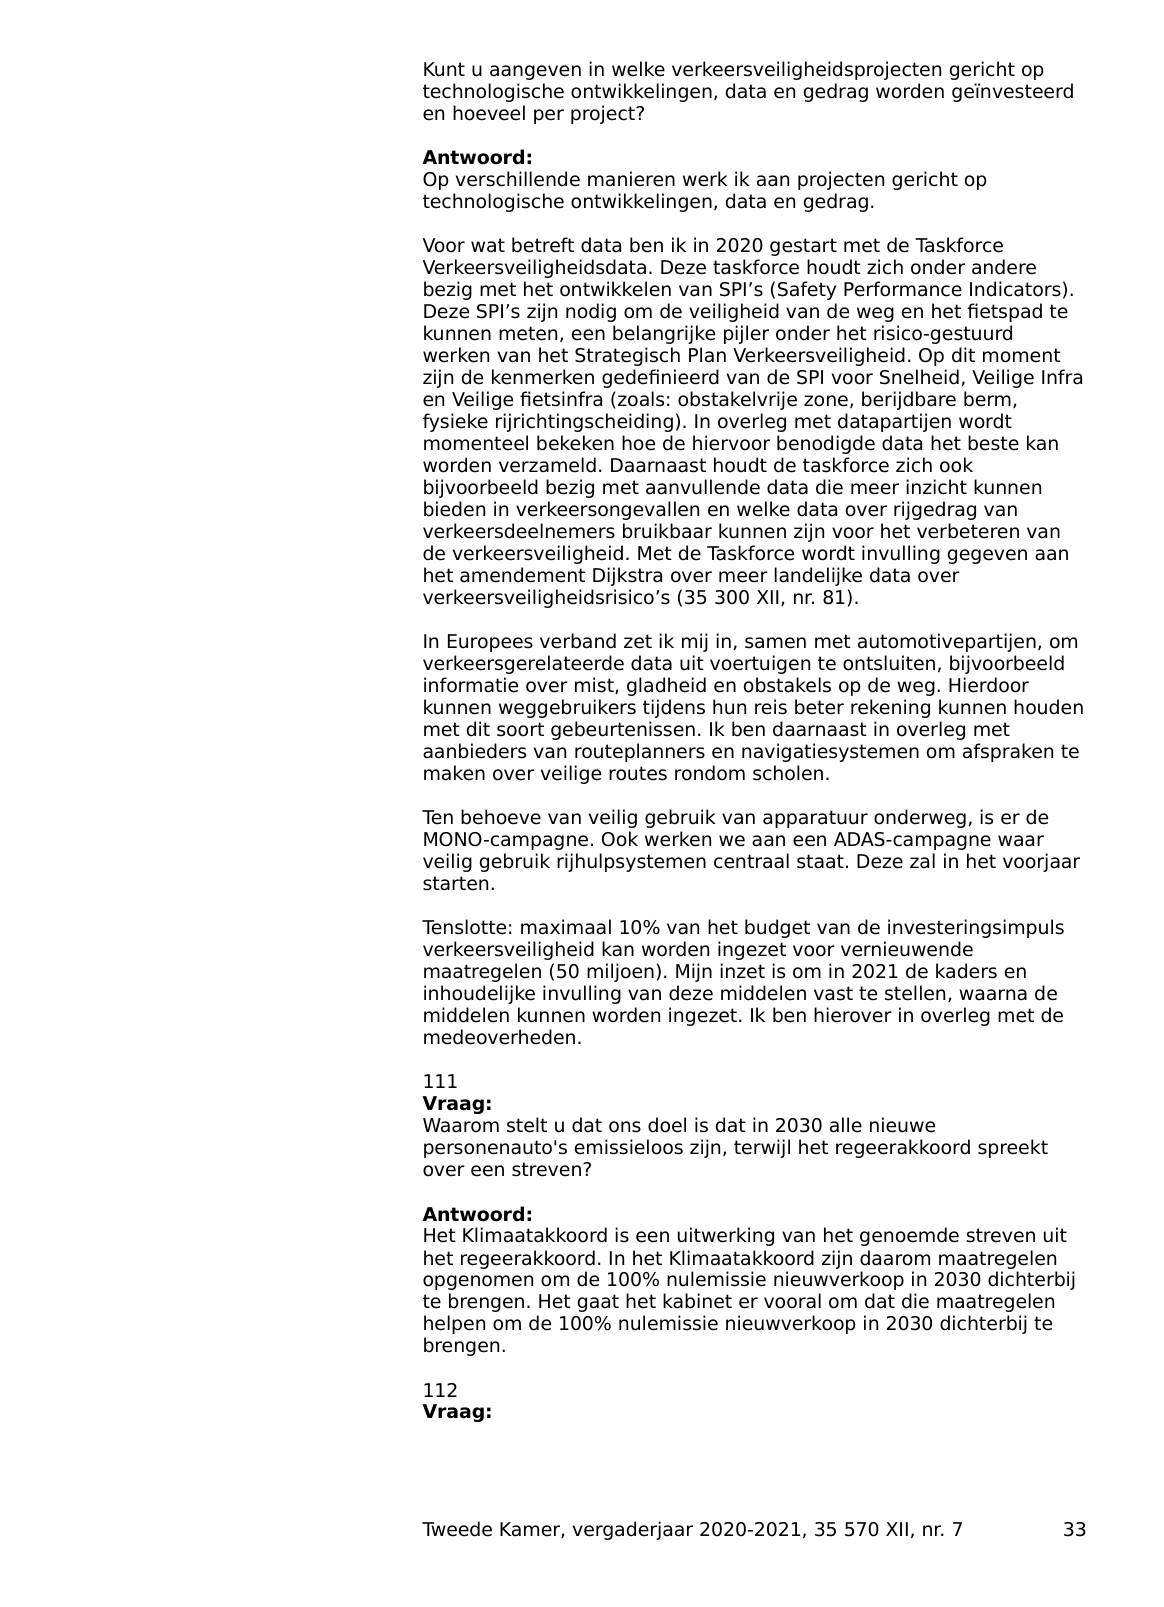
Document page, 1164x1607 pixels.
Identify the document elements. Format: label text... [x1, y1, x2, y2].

text Vraag: [422, 1401, 1087, 1423]
text 112 [422, 1379, 1087, 1401]
text Voor wat betreft data ben ik in 2020 gestart met de Taskforce Verkeersveiligheidsdata. Deze taskforce houdt zich onder andere bezig met het ontwikkelen van SPI’s (Safety Performance Indicators). Deze SPI’s zijn nodig om de veiligheid van de weg en het fietspad te kunnen meten, een belangrijke pijler onder het risico-gestuurd werken van het Strategisch Plan Verkeersveiligheid. Op dit moment zijn de kenmerken gedefinieerd van de SPI voor Snelheid, Veilige Infra en Veilige fietsinfra (zoals: obstakelvrije zone, berijdbare berm, fysieke rijrichtingscheiding). In overleg met datapartijen wordt momenteel bekeken hoe de hiervoor benodigde data het beste kan worden verzameld. Daarnaast houdt de taskforce zich ook bijvoorbeeld bezig met aanvullende data die meer inzicht kunnen bieden in verkeersongevallen en welke data over rijgedrag van verkeersdeelnemers bruikbaar kunnen zijn voor het verbeteren van de verkeersveiligheid. Met de Taskforce wordt invulling gegeven aan het amendement Dijkstra over meer landelijke data over verkeersveiligheidsrisico’s (35 300 XII, nr. 81). [422, 235, 1087, 609]
text Het Klimaatakkoord is een uitwerking van het genoemde streven uit het regeerakkoord. In het Klimaatakkoord zijn daarom maatregelen opgenomen om de 100% nulemissie nieuwverkoop in 2030 dichterbij te brengen. Het gaat het kabinet er vooral om dat die maatregelen helpen om de 100% nulemissie nieuwverkoop in 2030 dichterbij te brengen. [422, 1225, 1087, 1357]
text Op verschillende manieren werk ik aan projecten gericht op technologische ontwikkelingen, data en gedrag. [422, 169, 1087, 213]
text Waarom stelt u dat ons doel is dat in 2030 alle nieuwe personenauto's emissieloos zijn, terwijl het regeerakkoord spreekt over een streven? [422, 1115, 1087, 1181]
text Antwoord: [422, 1203, 1087, 1225]
text Vraag: [422, 1093, 1087, 1115]
text Tenslotte: maximaal 10% van het budget van de investeringsimpuls verkeersveiligheid kan worden ingezet voor vernieuwende maatregelen (50 miljoen). Mijn inzet is om in 2021 de kaders en inhoudelijke invulling van deze middelen vast te stellen, waarna de middelen kunnen worden ingezet. Ik ben hierover in overleg met de medeoverheden. [422, 917, 1087, 1049]
text Antwoord: [422, 147, 1087, 169]
text Kunt u aangeven in welke verkeersveiligheidsprojecten gericht op technologische ontwikkelingen, data en gedrag worden geïnvesteerd en hoeveel per project? [422, 59, 1087, 125]
text 111 [422, 1071, 1087, 1093]
text Ten behoeve van veilig gebruik van apparatuur onderweg, is er de MONO-campagne. Ook werken we aan een ADAS-campagne waar veilig gebruik rijhulpsystemen centraal staat. Deze zal in het voorjaar starten. [422, 807, 1087, 895]
text In Europees verband zet ik mij in, samen met automotivepartijen, om verkeersgerelateerde data uit voertuigen te ontsluiten, bijvoorbeeld informatie over mist, gladheid en obstakels op de weg. Hierdoor kunnen weggebruikers tijdens hun reis beter rekening kunnen houden met dit soort gebeurtenissen. Ik ben daarnaast in overleg met aanbieders van routeplanners en navigatiesystemen om afspraken te maken over veilige routes rondom scholen. [422, 631, 1087, 785]
